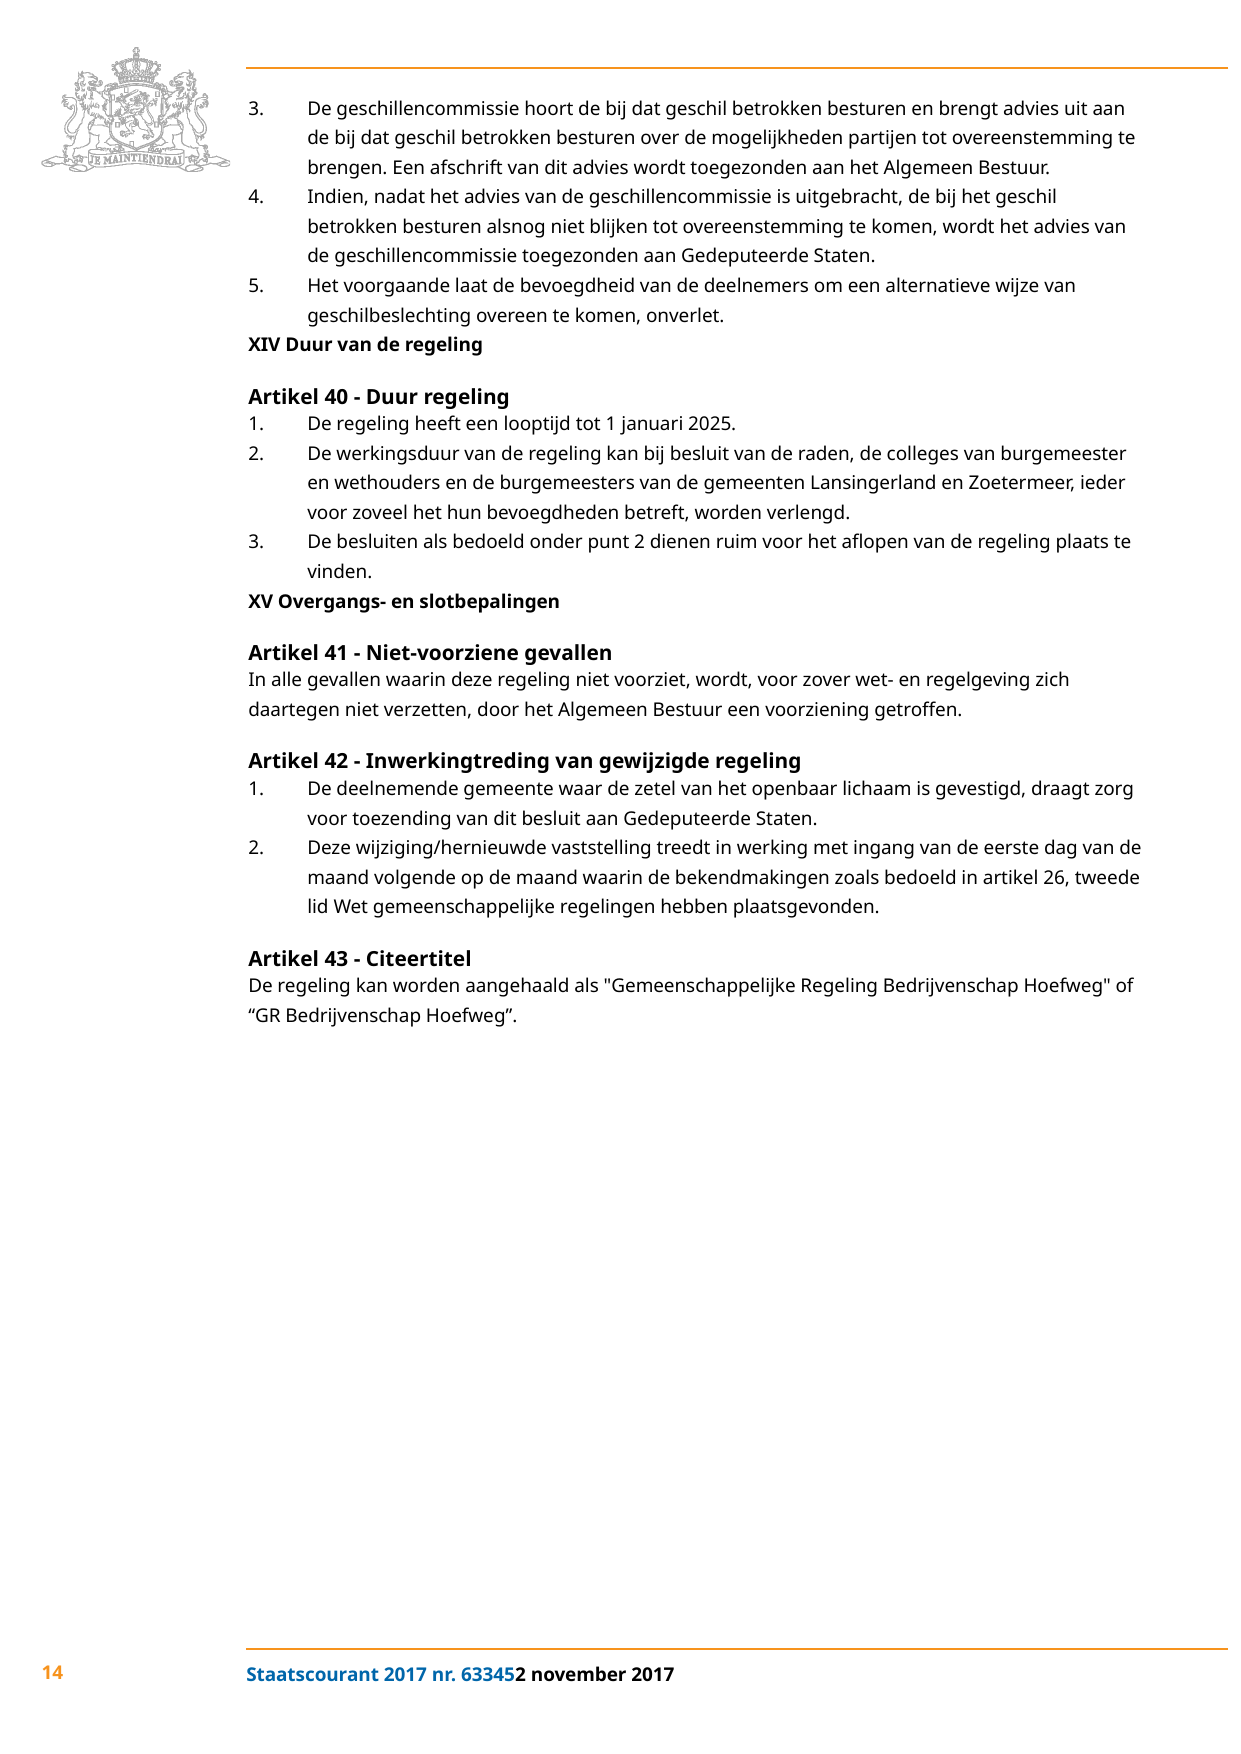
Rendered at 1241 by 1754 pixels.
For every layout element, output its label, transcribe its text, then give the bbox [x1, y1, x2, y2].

list De besluiten als bedoeld onder punt 2 dienen ruim voor het aflopen van de regeling plaats te vinden. [248, 529, 1152, 584]
list De deelnemende gemeente waar de zetel van het openbaar lichaam is gevestigd, draagt zorg voor toezending van dit besluit aan Gedeputeerde Staten. [248, 775, 1152, 830]
list Indien, nadat het advies van de geschillencommissie is uitgebracht, de bij het geschil betrokken besturen alsnog niet blijken tot overeenstemming te komen, wordt het advies van de geschillencommissie toegezonden aan Gedeputeerde Staten. [248, 183, 1152, 268]
text Artikel 41 - Niet-voorziene gevallen [248, 638, 1152, 667]
text XIV Duur van de regeling [248, 331, 1152, 357]
list De regeling heeft een looptijd tot 1 januari 2025. [248, 410, 1152, 436]
list De geschillencommissie hoort de bij dat geschil betrokken besturen en brengt advies uit aan de bij dat geschil betrokken besturen over de mogelijkheden partijen tot overeenstemming te brengen. Een afschrift van dit advies wordt toegezonden aan het Algemeen Bestuur. [248, 95, 1152, 180]
picture [41, 47, 231, 172]
text In alle gevallen waarin deze regeling niet voorziet, wordt, voor zover wet- en regelgeving zich daartegen niet verzetten, door het Algemeen Bestuur een voorziening getroffen. [248, 667, 1152, 722]
text Artikel 43 - Citeertitel [248, 944, 1152, 972]
text De regeling kan worden aangehaald als "Gemeenschappelijke Regeling Bedrijvenschap Hoefweg" of “GR Bedrijvenschap Hoefweg”. [248, 972, 1152, 1028]
text Artikel 42 - Inwerkingtreding van gewijzigde regeling [248, 747, 1152, 775]
text XV Overgangs- en slotbepalingen [248, 588, 1152, 613]
text Artikel 40 - Duur regeling [248, 382, 1152, 410]
list Het voorgaande laat de bevoegdheid van de deelnemers om een alternatieve wijze van geschilbeslechting overeen te komen, onverlet. [248, 272, 1152, 328]
list Deze wijziging/hernieuwde vaststelling treedt in werking met ingang van de eerste dag van de maand volgende op de maand waarin de bekendmakingen zoals bedoeld in artikel 26, tweede lid Wet gemeenschappelijke regelingen hebben plaatsgevonden. [248, 834, 1152, 919]
list De werkingsduur van de regeling kan bij besluit van de raden, de colleges van burgemeester en wethouders en de burgemeesters van de gemeenten Lansingerland en Zoetermeer, ieder voor zoveel het hun bevoegdheden betreft, worden verlengd. [248, 440, 1152, 525]
